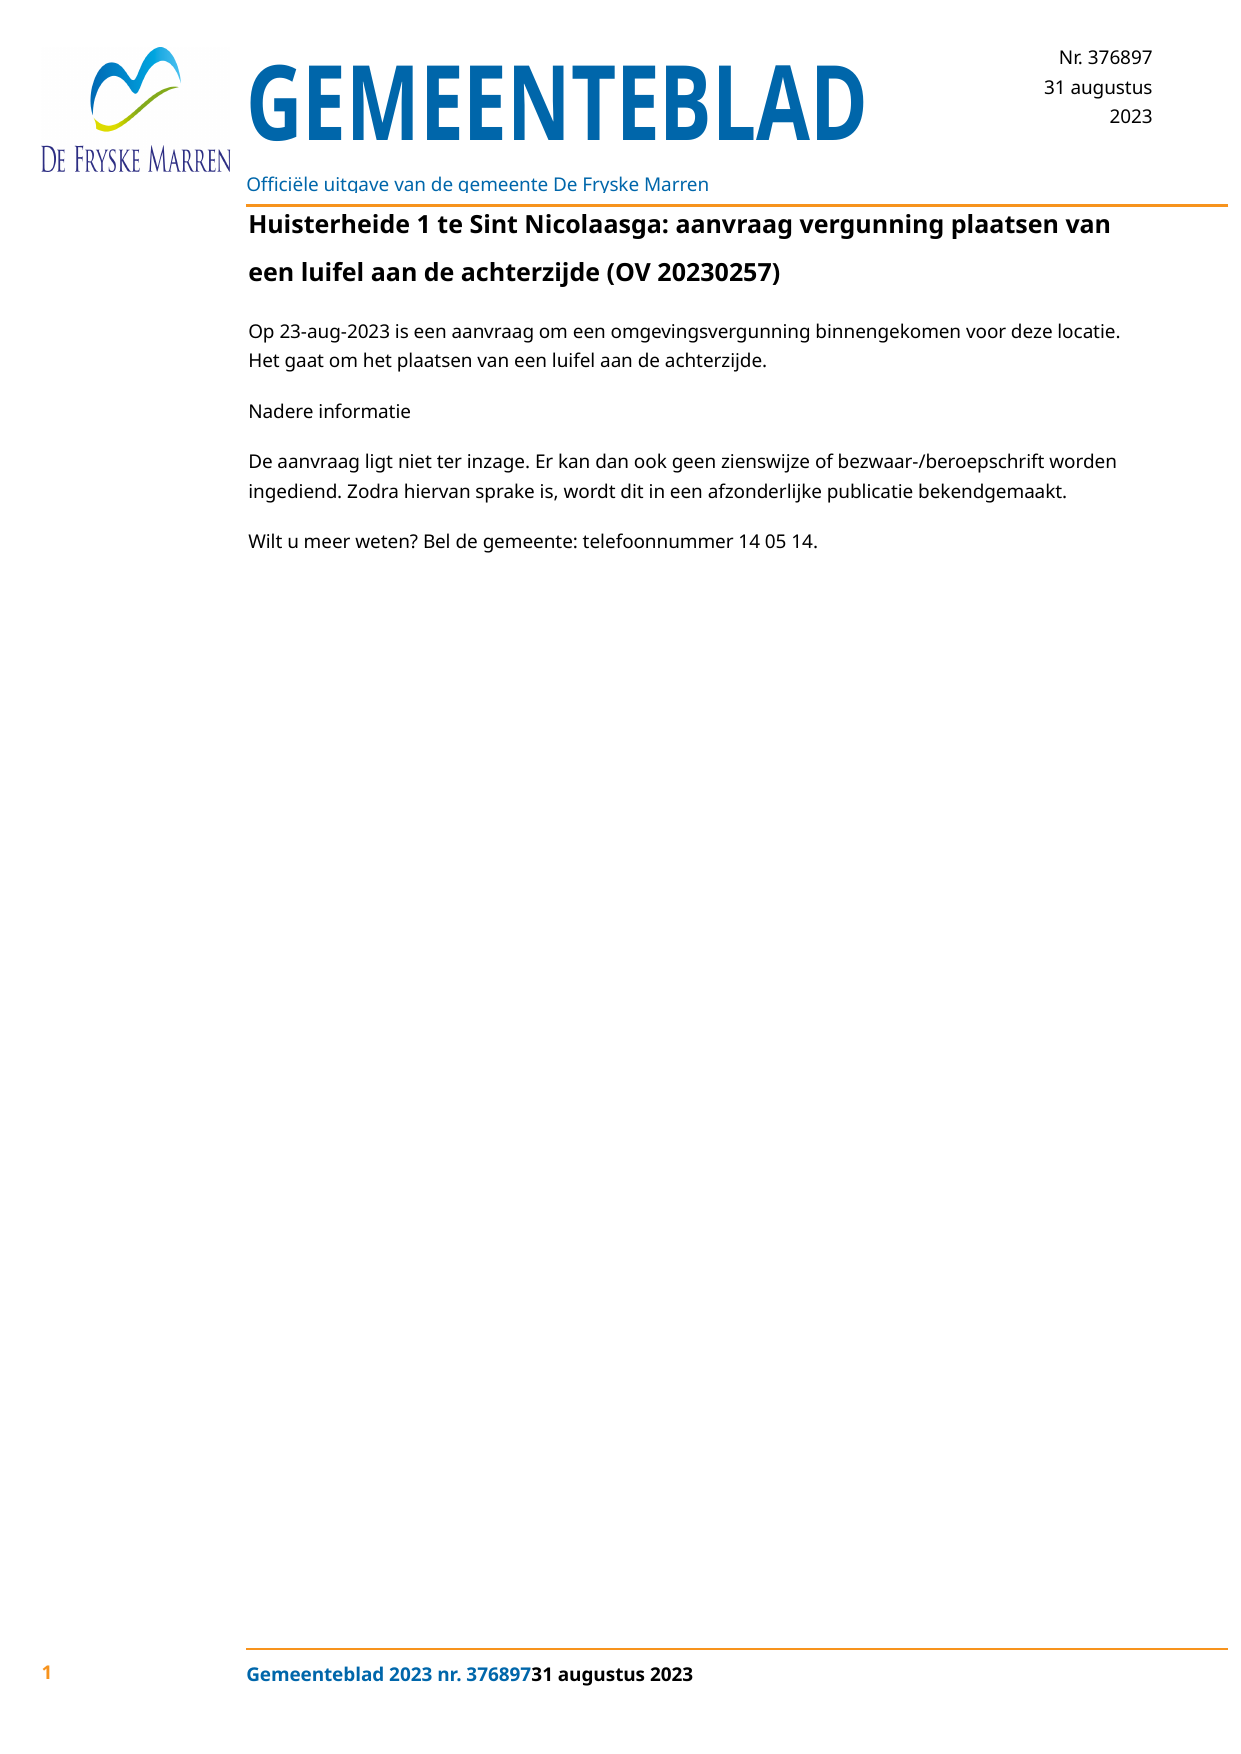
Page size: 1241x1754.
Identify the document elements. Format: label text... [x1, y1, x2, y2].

picture [41, 47, 231, 172]
text Op 23-aug-2023 is een aanvraag om een omgevingsvergunning binnengekomen voor deze locatie. Het gaat om het plaatsen van een luifel aan de achterzijde. [248, 318, 1152, 373]
text Nadere informatie [248, 398, 1152, 424]
text De aanvraag ligt niet ter inzage. Er kan dan ook geen zienswijze of bezwaar-/beroepschrift worden ingediend. Zodra hiervan sprake is, wordt dit in een afzonderlijke publicatie bekendgemaakt. [248, 448, 1152, 504]
text Huisterheide 1 te Sint Nicolaasga: aanvraag vergunning plaatsen van een luifel aan de achterzijde (OV 20230257) [248, 207, 1152, 288]
text Wilt u meer weten? Bel de gemeente: telefoonnummer 14 05 14. [248, 528, 1152, 554]
